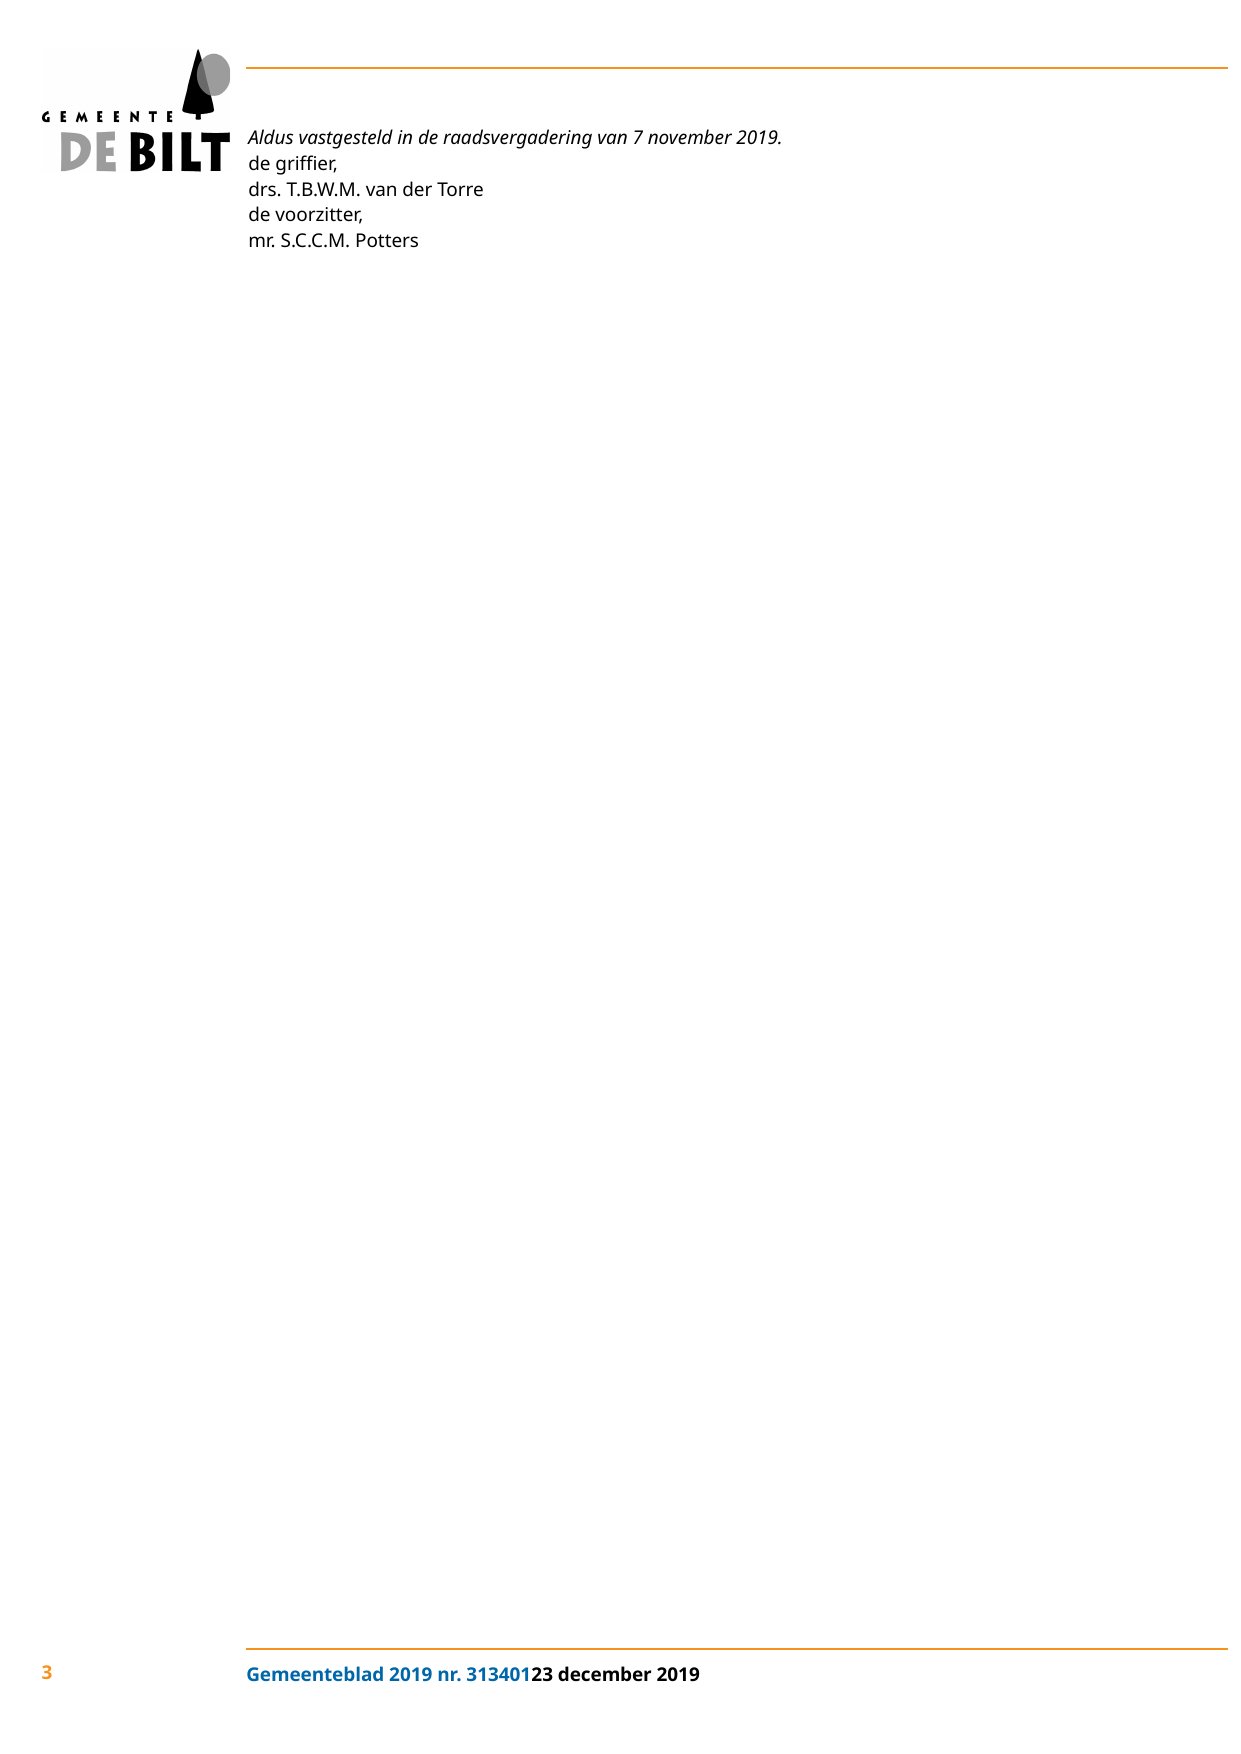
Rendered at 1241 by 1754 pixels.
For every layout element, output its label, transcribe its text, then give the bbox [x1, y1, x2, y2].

text mr. S.C.C.M. Potters [248, 227, 1152, 253]
picture [41, 47, 231, 172]
text Aldus vastgesteld in de raadsvergadering van 7 november 2019. [248, 124, 1152, 150]
text drs. T.B.W.M. van der Torre [248, 176, 1152, 202]
text de voorzitter, [248, 202, 1152, 227]
text de griffier, [248, 150, 1152, 176]
